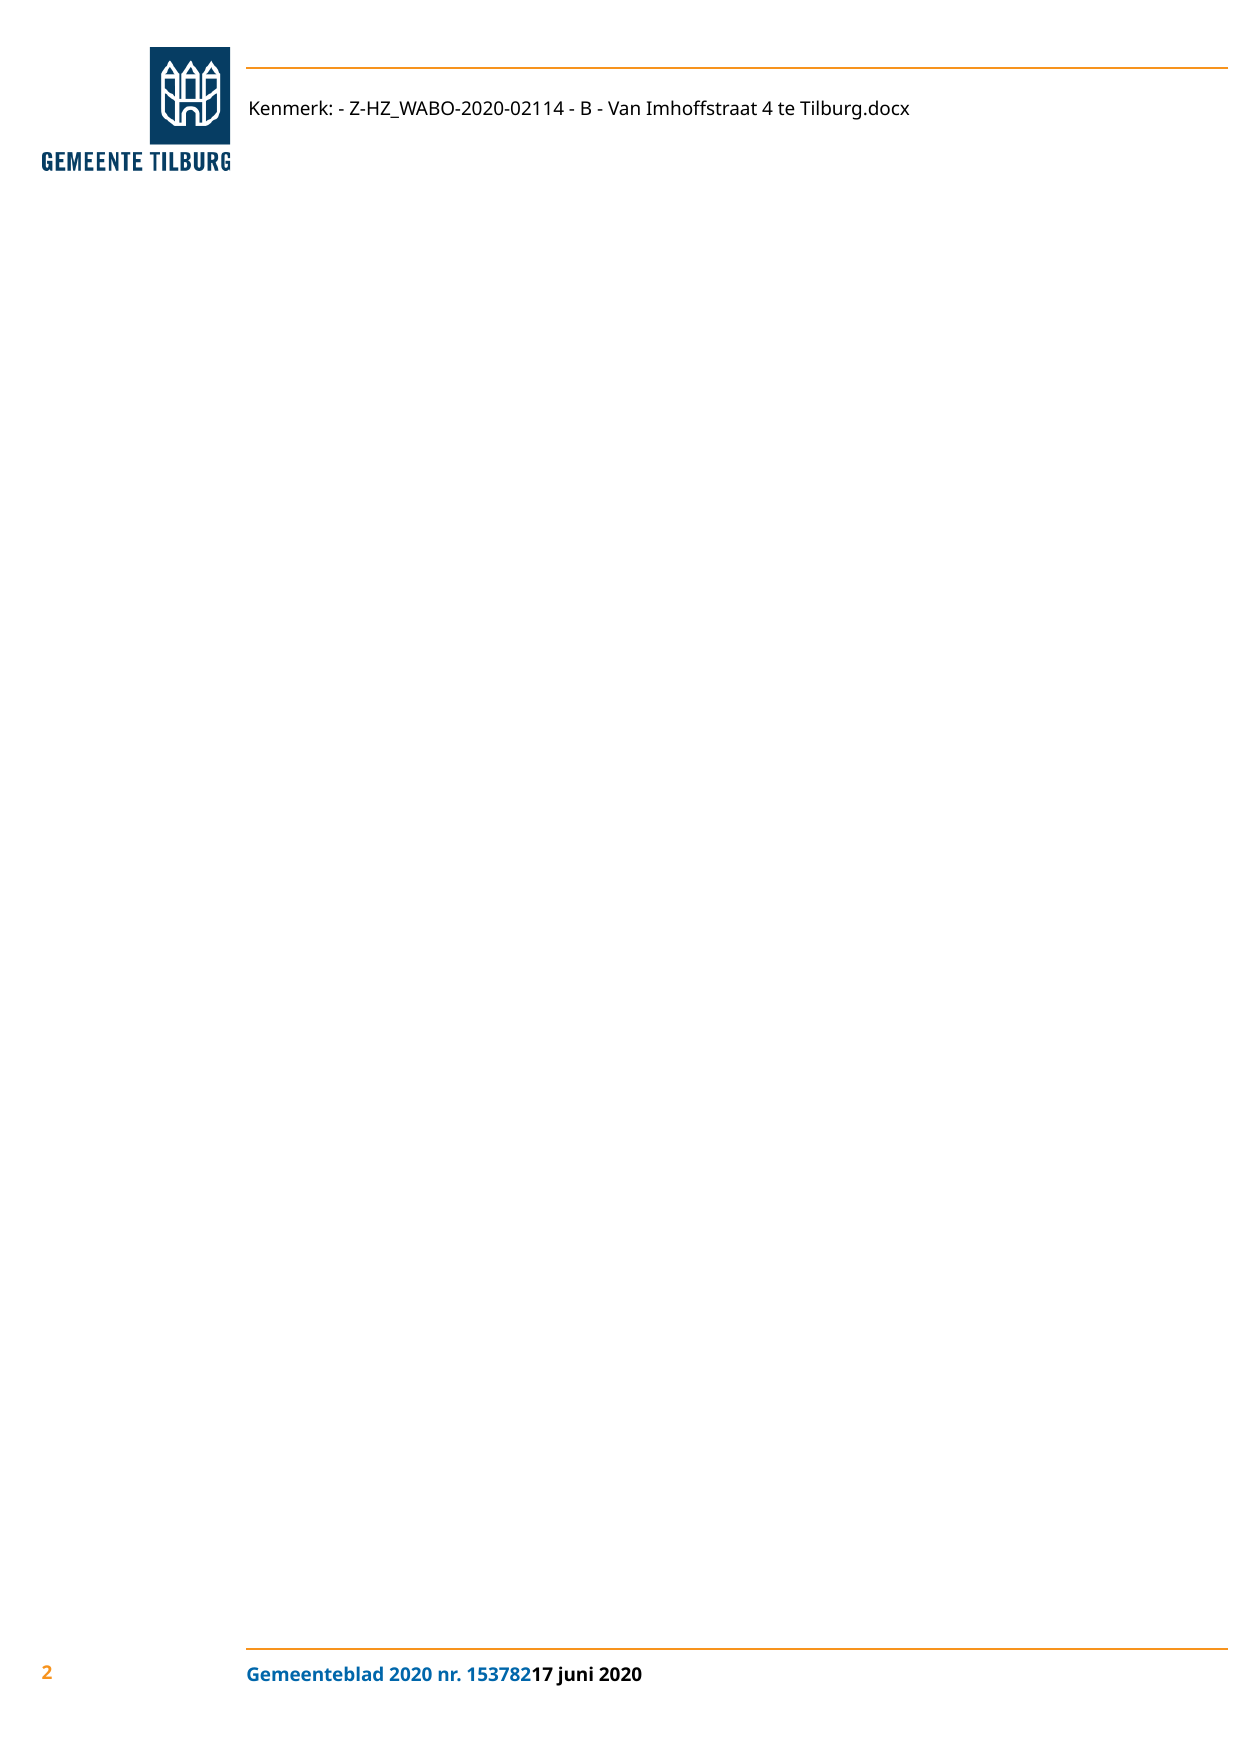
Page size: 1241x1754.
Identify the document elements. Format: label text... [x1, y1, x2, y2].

picture [41, 47, 231, 172]
text Kenmerk: - Z-HZ_WABO-2020-02114 - B - Van Imhoffstraat 4 te Tilburg.docx [248, 95, 1152, 121]
